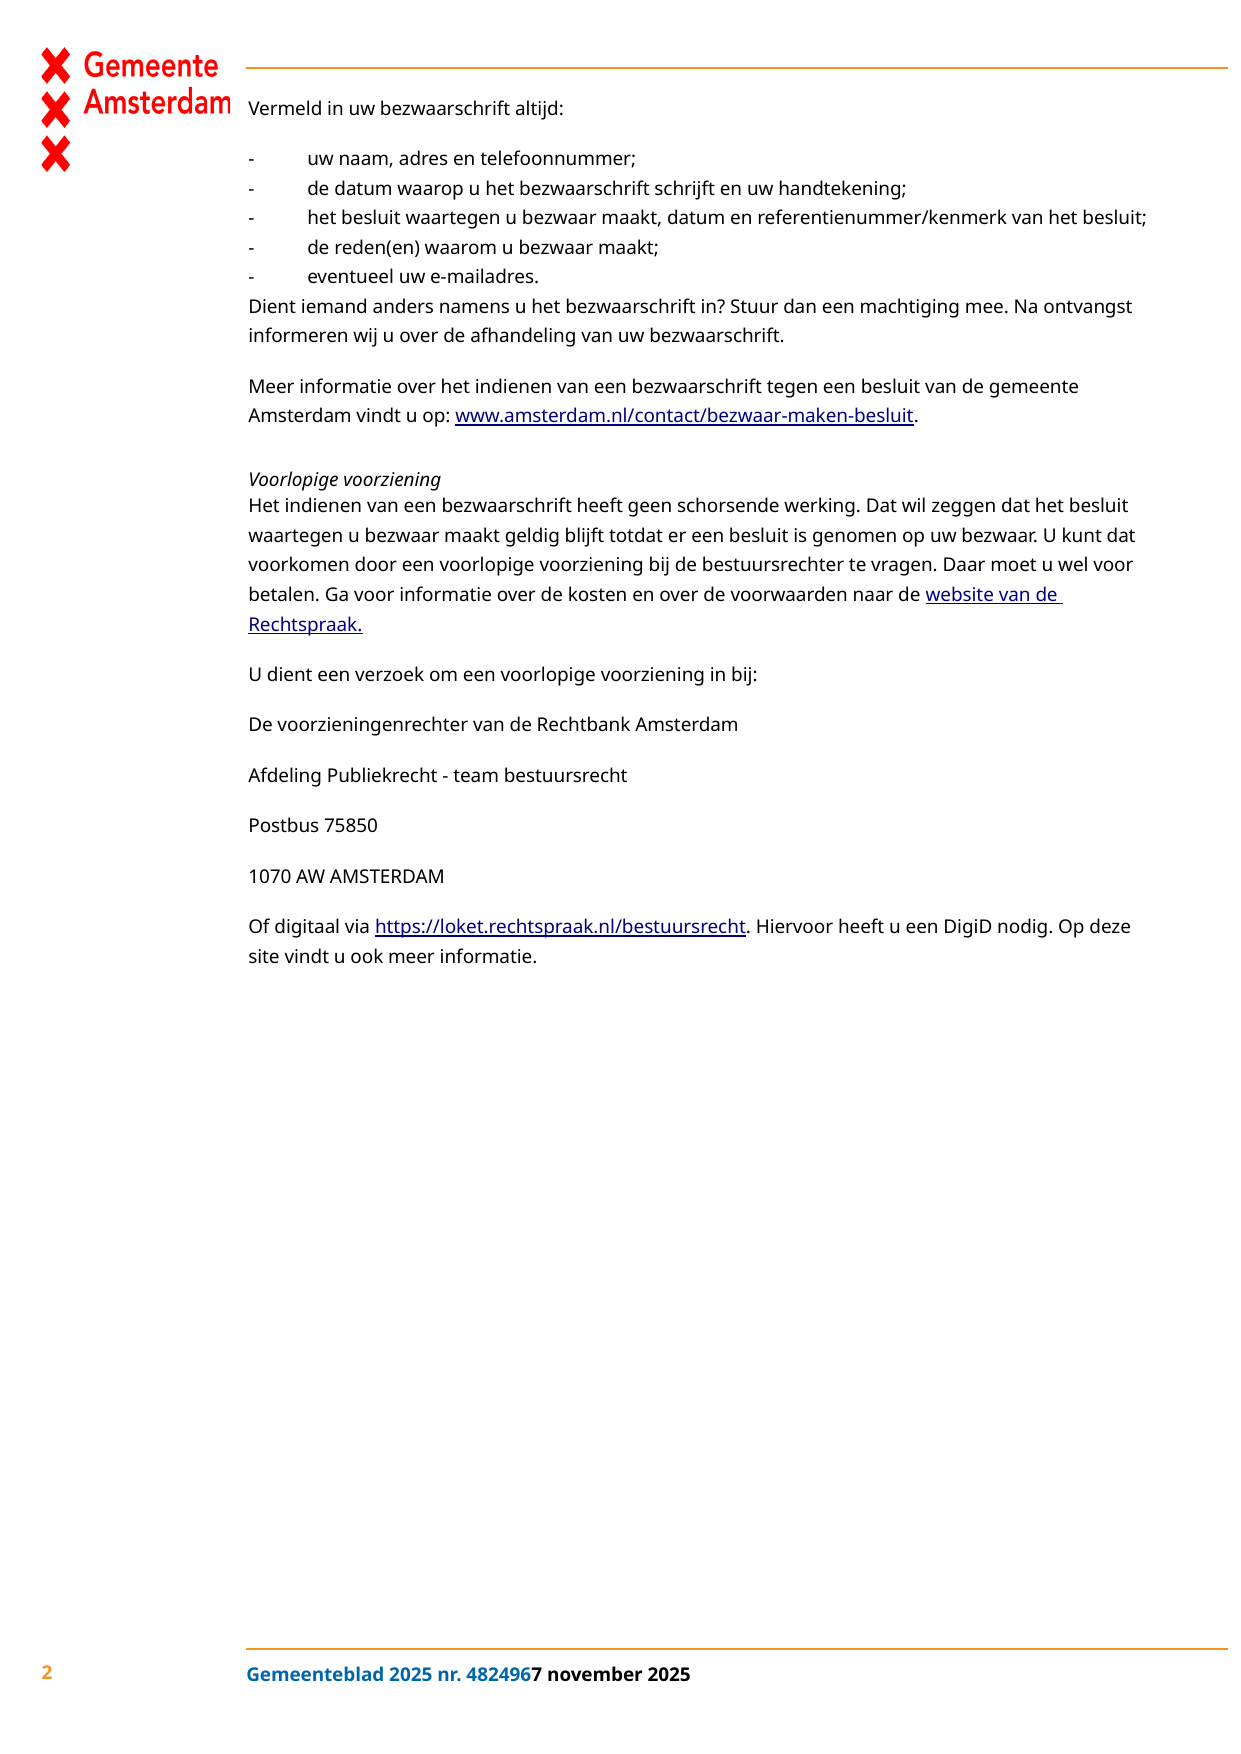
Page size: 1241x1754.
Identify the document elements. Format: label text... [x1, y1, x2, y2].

list uw naam, adres en telefoonnummer; [248, 145, 1152, 171]
text De voorzieningenrechter van de Rechtbank Amsterdam [248, 712, 1152, 737]
list eventueel uw e-mailadres. [248, 263, 1152, 289]
text Afdeling Publiekrecht - team bestuursrecht [248, 762, 1152, 788]
list het besluit waartegen u bezwaar maakt, datum en referentienummer/kenmerk van het besluit; [248, 204, 1152, 230]
list de datum waarop u het bezwaarschrift schrijft en uw handtekening; [248, 175, 1152, 201]
text Voorlopige voorziening [248, 467, 1152, 492]
text Het indienen van een bezwaarschrift heeft geen schorsende werking. Dat wil zeggen dat het besluit waartegen u bezwaar maakt geldig blijft totdat er een besluit is genomen op uw bezwaar. U kunt dat voorkomen door een voorlopige voorziening bij de bestuursrechter te vragen. Daar moet u wel voor betalen. Ga voor informatie over de kosten en over de voorwaarden naar de website van de Rechtspraak. [248, 492, 1152, 636]
list de reden(en) waarom u bezwaar maakt; [248, 234, 1152, 260]
text U dient een verzoek om een voorlopige voorziening in bij: [248, 661, 1152, 687]
picture [41, 47, 231, 172]
text 1070 AW AMSTERDAM [248, 863, 1152, 888]
text Dient iemand anders namens u het bezwaarschrift in? Stuur dan een machtiging mee. Na ontvangst informeren wij u over de afhandeling van uw bezwaarschrift. [248, 293, 1152, 348]
text Meer informatie over het indienen van een bezwaarschrift tegen een besluit van de gemeente Amsterdam vindt u op: www.amsterdam.nl/contact/bezwaar-maken-besluit. [248, 373, 1152, 428]
text Vermeld in uw bezwaarschrift altijd: [248, 95, 1152, 121]
text Postbus 75850 [248, 812, 1152, 838]
text Of digitaal via https://loket.rechtspraak.nl/bestuursrecht. Hiervoor heeft u een DigiD nodig. Op deze site vindt u ook meer informatie. [248, 913, 1152, 968]
